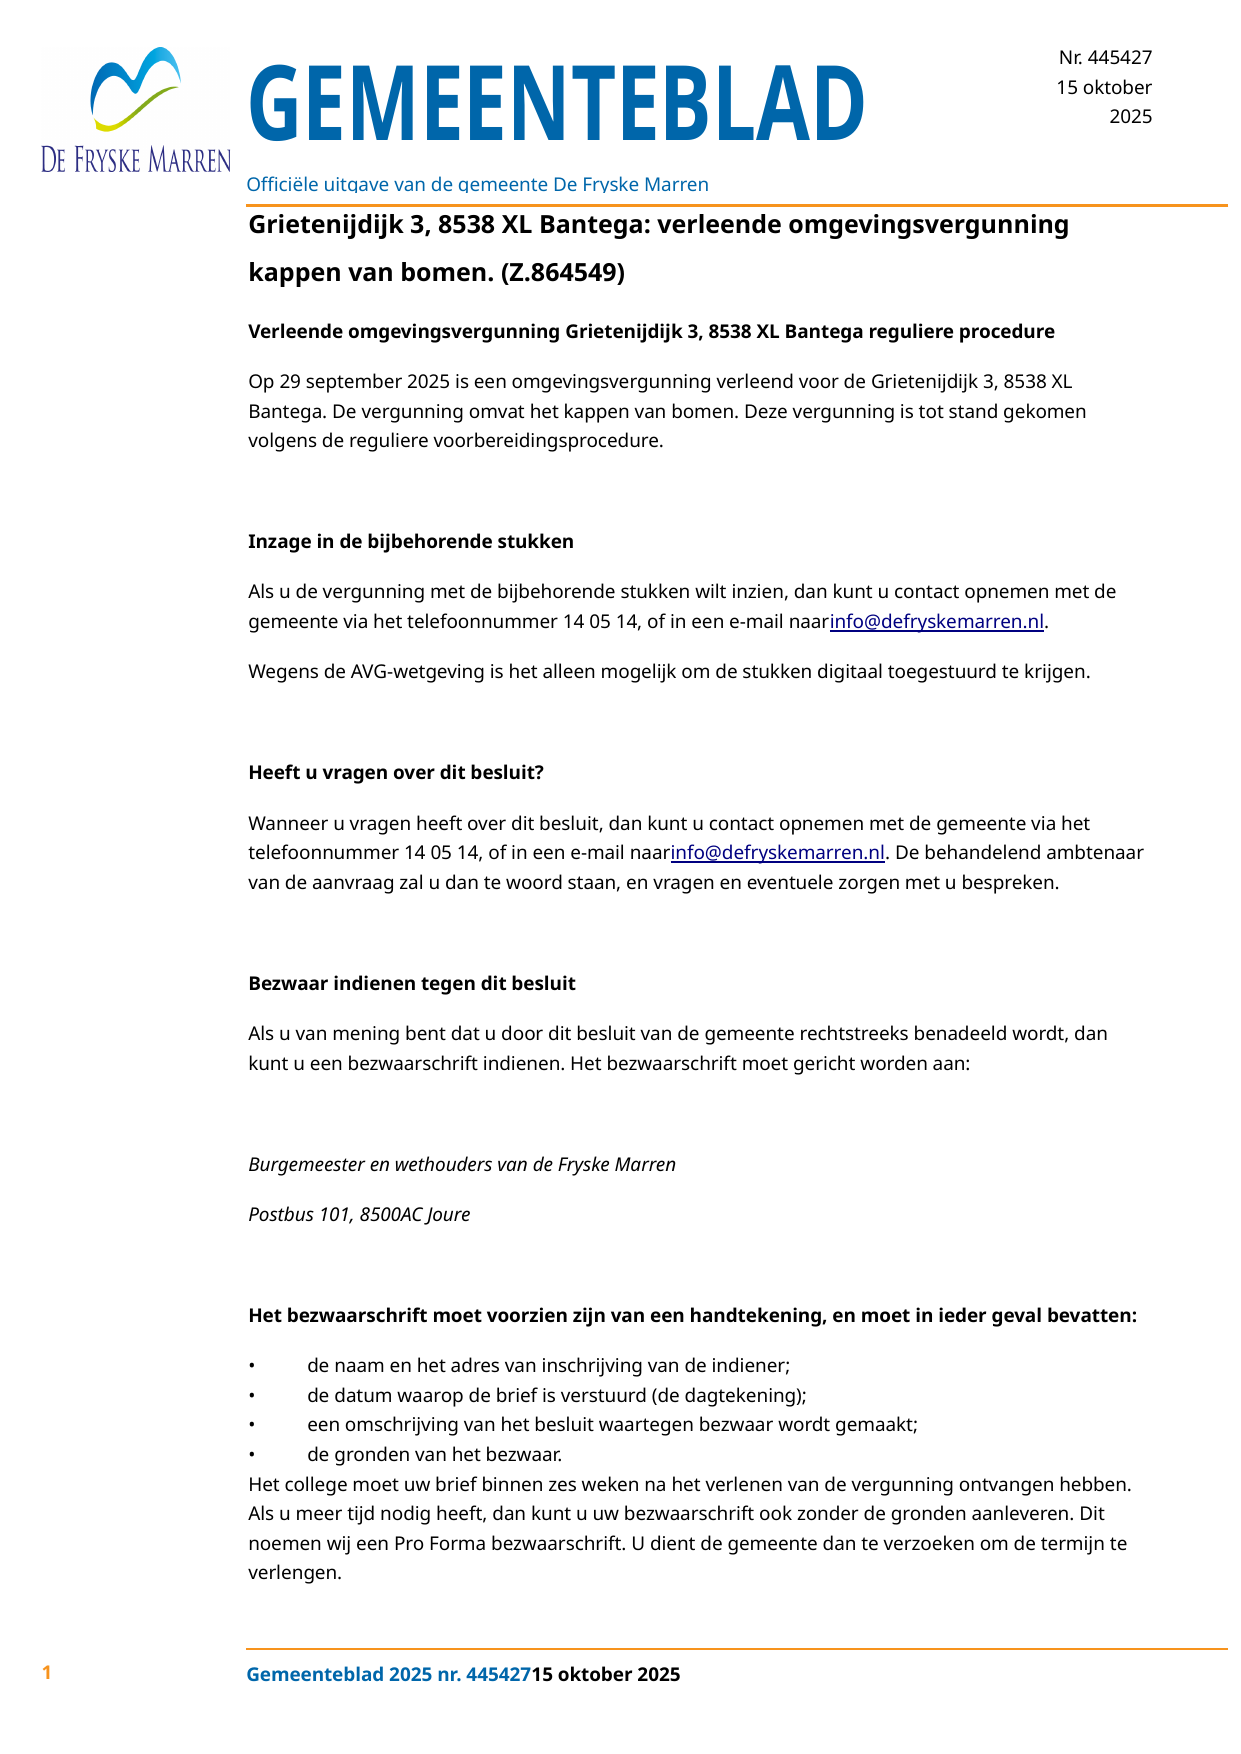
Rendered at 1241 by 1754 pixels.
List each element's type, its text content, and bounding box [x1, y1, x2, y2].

text Het college moet uw brief binnen zes weken na het verlenen van de vergunning ontvangen hebben. Als u meer tijd nodig heeft, dan kunt u uw bezwaarschrift ook zonder de gronden aanleveren. Dit noemen wij een Pro Forma bezwaarschrift. U dient de gemeente dan te verzoeken om de termijn te verlengen. [248, 1471, 1152, 1585]
text Verleende omgevingsvergunning Grietenijdijk 3, 8538 XL Bantega reguliere procedure [248, 318, 1152, 344]
text Als u van mening bent dat u door dit besluit van de gemeente rechtstreeks benadeeld wordt, dan kunt u een bezwaarschrift indienen. Het bezwaarschrift moet gericht worden aan: [248, 1020, 1152, 1076]
text Postbus 101, 8500AC Joure [248, 1201, 1152, 1227]
list een omschrijving van het besluit waartegen bezwaar wordt gemaakt; [248, 1412, 1152, 1437]
text Bezwaar indienen tegen dit besluit [248, 970, 1152, 996]
text Grietenijdijk 3, 8538 XL Bantega: verleende omgevingsvergunning kappen van bomen. (Z.864549) [248, 207, 1152, 288]
text Als u de vergunning met de bijbehorende stukken wilt inzien, dan kunt u contact opnemen met de gemeente via het telefoonnummer 14 05 14, of in een e-mail naarinfo@defryskemarren.nl. [248, 579, 1152, 634]
list de naam en het adres van inschrijving van de indiener; [248, 1352, 1152, 1378]
text Wegens de AVG-wetgeving is het alleen mogelijk om de stukken digitaal toegestuurd te krijgen. [248, 659, 1152, 684]
text Op 29 september 2025 is een omgevingsvergunning verleend voor de Grietenijdijk 3, 8538 XL Bantega. De vergunning omvat het kappen van bomen. Deze vergunning is tot stand gekomen volgens de reguliere voorbereidingsprocedure. [248, 368, 1152, 453]
text Wanneer u vragen heeft over dit besluit, dan kunt u contact opnemen met de gemeente via het telefoonnummer 14 05 14, of in een e-mail naarinfo@defryskemarren.nl. De behandelend ambtenaar van de aanvraag zal u dan te woord staan, en vragen en eventuele zorgen met u bespreken. [248, 810, 1152, 895]
text Inzage in de bijbehorende stukken [248, 528, 1152, 554]
text Heeft u vragen over dit besluit? [248, 759, 1152, 785]
list de gronden van het bezwaar. [248, 1441, 1152, 1467]
text Het bezwaarschrift moet voorzien zijn van een handtekening, en moet in ieder geval bevatten: [248, 1302, 1152, 1328]
picture [41, 47, 231, 172]
text Burgemeester en wethouders van de Fryske Marren [248, 1151, 1152, 1177]
list de datum waarop de brief is verstuurd (de dagtekening); [248, 1382, 1152, 1408]
